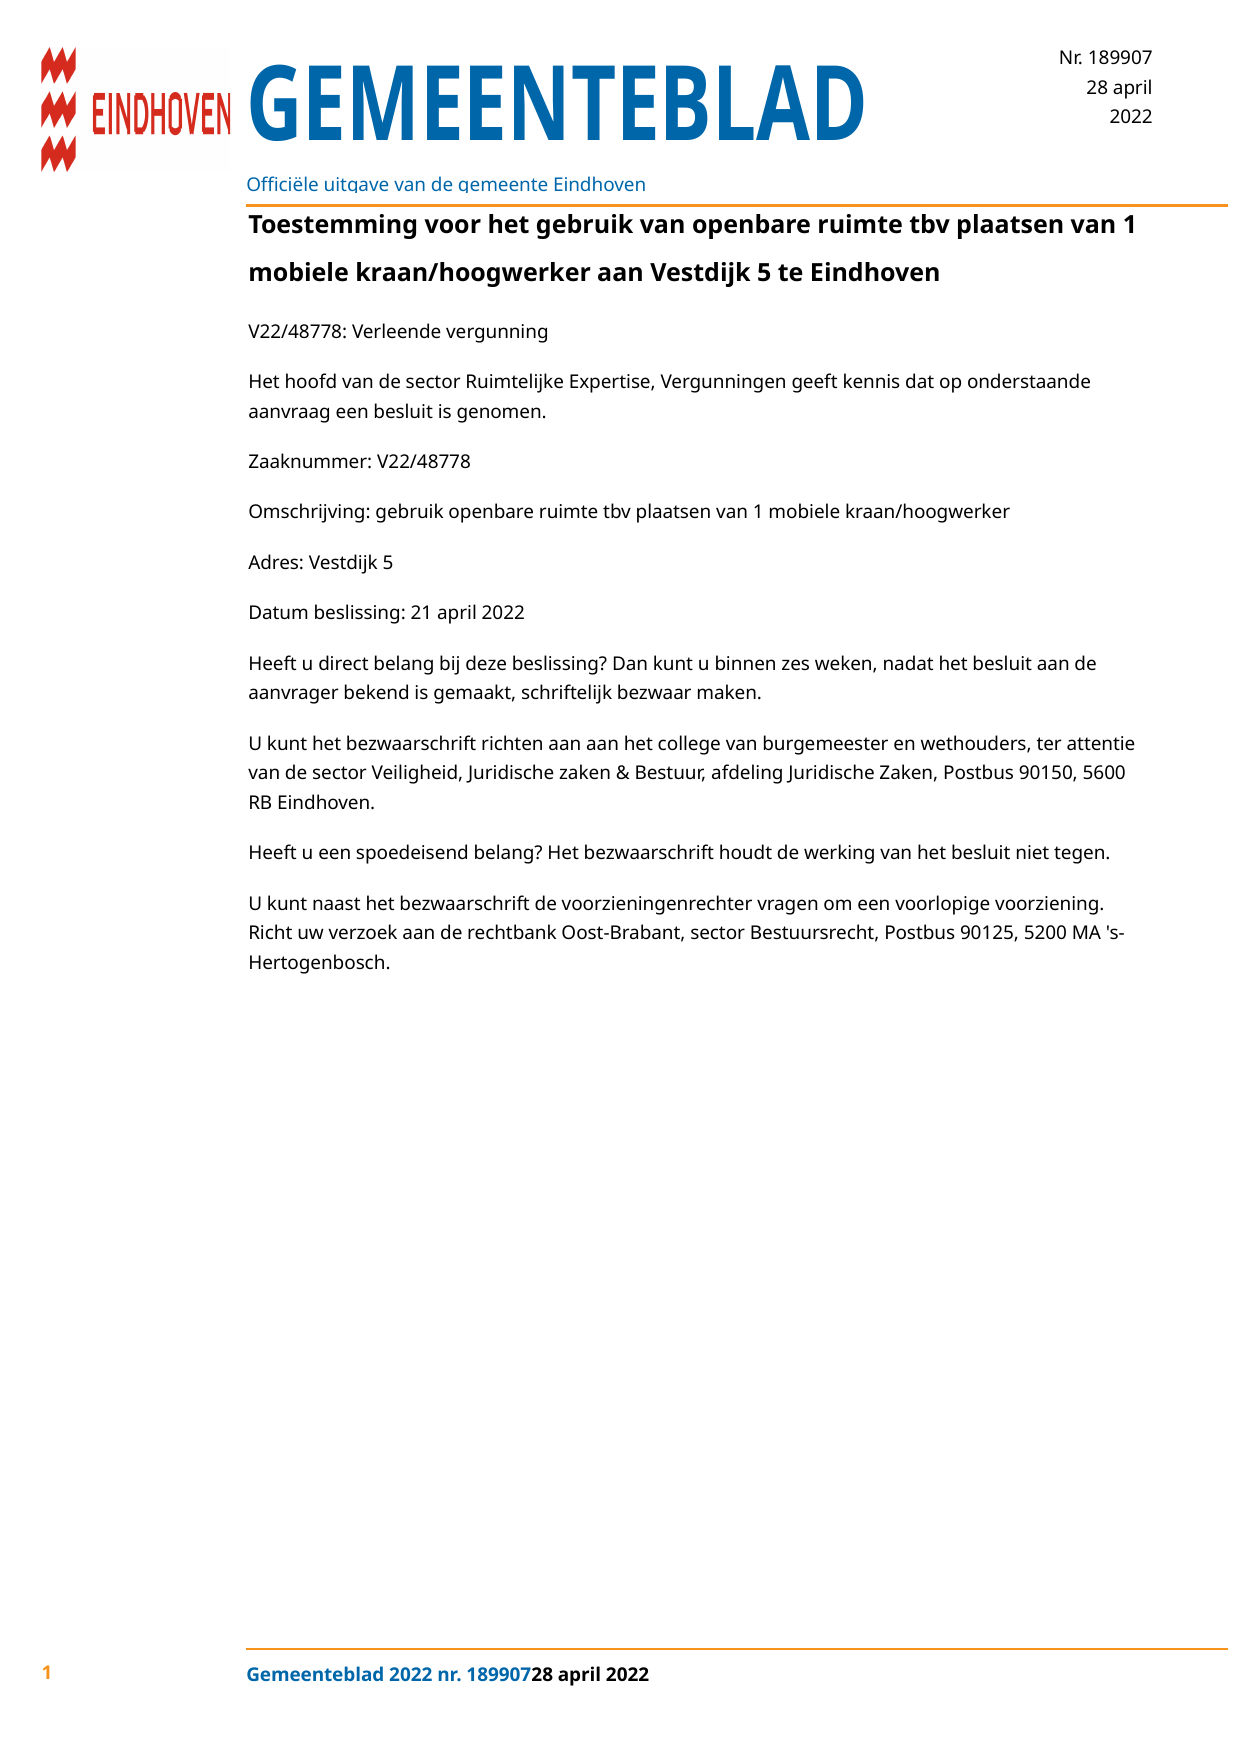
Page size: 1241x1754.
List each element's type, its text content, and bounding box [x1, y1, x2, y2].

text Het hoofd van de sector Ruimtelijke Expertise, Vergunningen geeft kennis dat op onderstaande aanvraag een besluit is genomen. [248, 368, 1152, 424]
picture [41, 47, 231, 172]
text Omschrijving: gebruik openbare ruimte tbv plaatsen van 1 mobiele kraan/hoogwerker [248, 499, 1152, 524]
text Toestemming voor het gebruik van openbare ruimte tbv plaatsen van 1 mobiele kraan/hoogwerker aan Vestdijk 5 te Eindhoven [248, 207, 1152, 288]
text Heeft u direct belang bij deze beslissing? Dan kunt u binnen zes weken, nadat het besluit aan de aanvrager bekend is gemaakt, schriftelijk bezwaar maken. [248, 650, 1152, 705]
text Adres: Vestdijk 5 [248, 549, 1152, 575]
text U kunt naast het bezwaarschrift de voorzieningenrechter vragen om een voorlopige voorziening. Richt uw verzoek aan de rechtbank Oost-Brabant, sector Bestuursrecht, Postbus 90125, 5200 MA 's-Hertogenbosch. [248, 890, 1152, 975]
text Datum beslissing: 21 april 2022 [248, 599, 1152, 625]
text Heeft u een spoedeisend belang? Het bezwaarschrift houdt de werking van het besluit niet tegen. [248, 839, 1152, 865]
text U kunt het bezwaarschrift richten aan aan het college van burgemeester en wethouders, ter attentie van de sector Veiligheid, Juridische zaken & Bestuur, afdeling Juridische Zaken, Postbus 90150, 5600 RB Eindhoven. [248, 730, 1152, 815]
text V22/48778: Verleende vergunning [248, 318, 1152, 344]
text Zaaknummer: V22/48778 [248, 448, 1152, 474]
